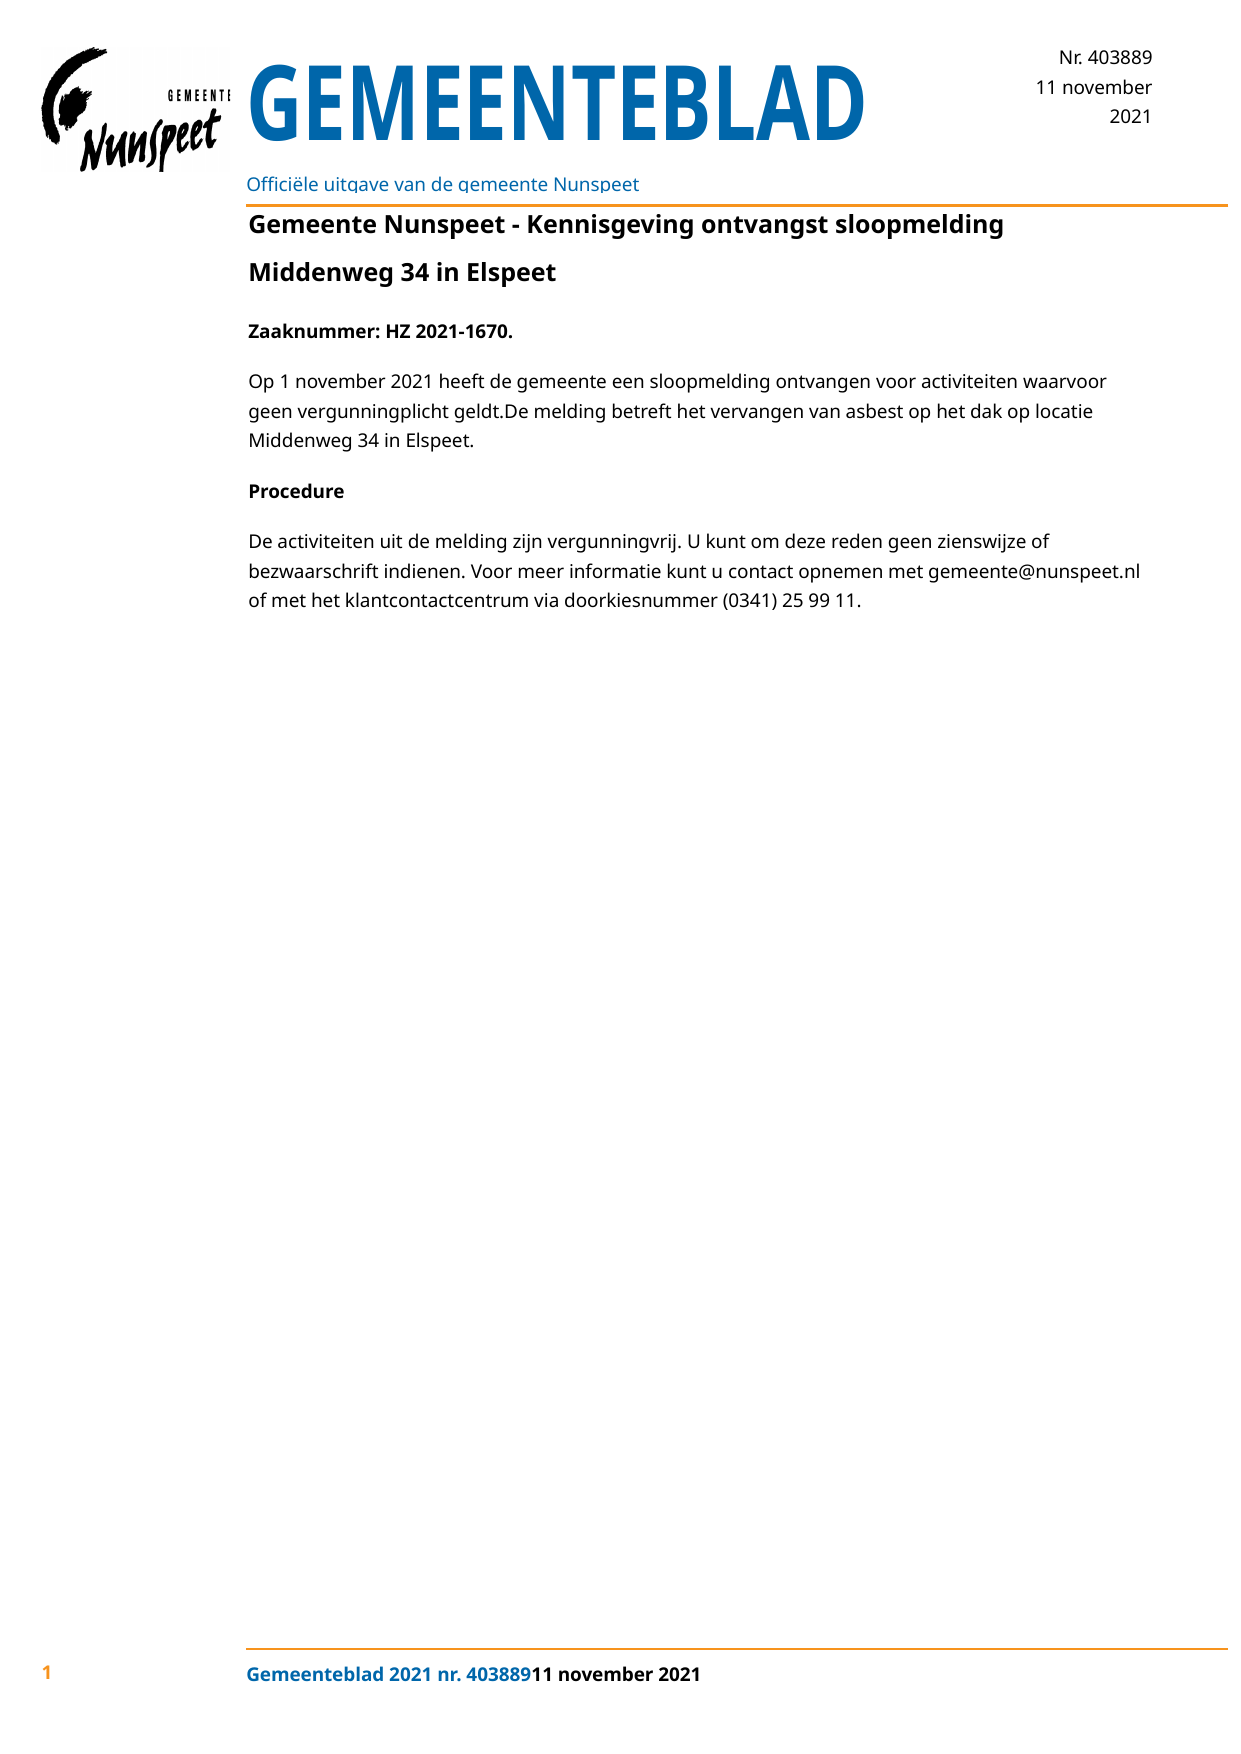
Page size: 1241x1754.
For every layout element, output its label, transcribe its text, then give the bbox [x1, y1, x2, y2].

text Procedure [248, 478, 1152, 504]
text De activiteiten uit de melding zijn vergunningvrij. U kunt om deze reden geen zienswijze of bezwaarschrift indienen. Voor meer informatie kunt u contact opnemen met gemeente@nunspeet.nl of met het klantcontactcentrum via doorkiesnummer (0341) 25 99 11. [248, 528, 1152, 613]
text Op 1 november 2021 heeft de gemeente een sloopmelding ontvangen voor activiteiten waarvoor geen vergunningplicht geldt.De melding betreft het vervangen van asbest op het dak op locatie Middenweg 34 in Elspeet. [248, 368, 1152, 453]
text Gemeente Nunspeet - Kennisgeving ontvangst sloopmelding Middenweg 34 in Elspeet [248, 207, 1152, 288]
text Zaaknummer: HZ 2021-1670. [248, 318, 1152, 344]
picture [41, 47, 231, 172]
